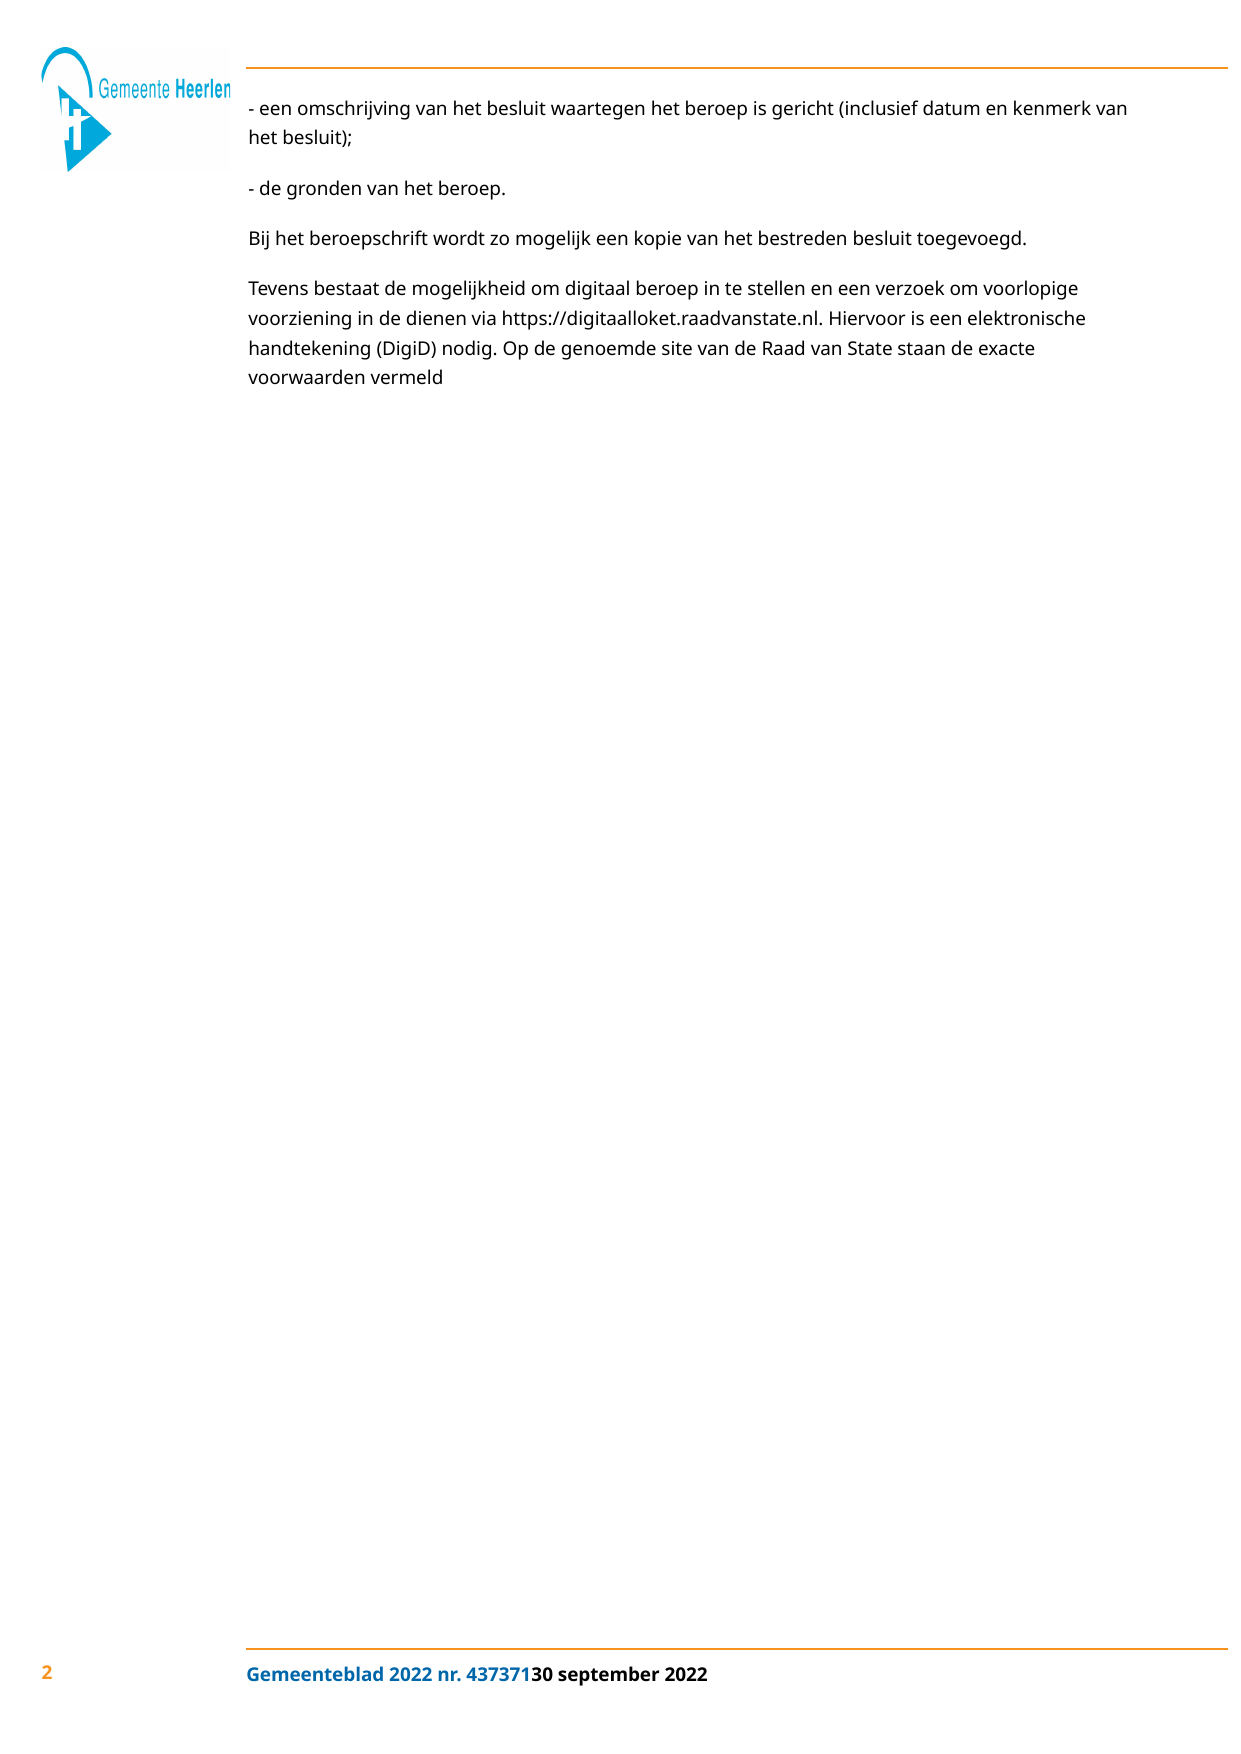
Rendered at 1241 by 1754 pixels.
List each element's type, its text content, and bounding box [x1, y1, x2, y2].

picture [41, 47, 231, 172]
text - de gronden van het beroep. [248, 175, 1152, 201]
text Tevens bestaat de mogelijkheid om digitaal beroep in te stellen en een verzoek om voorlopige voorziening in de dienen via https://digitaalloket.raadvanstate.nl. Hiervoor is een elektronische handtekening (DigiD) nodig. Op de genoemde site van de Raad van State staan de exacte voorwaarden vermeld [248, 276, 1152, 390]
picture [41, 47, 59, 70]
text - een omschrijving van het besluit waartegen het beroep is gericht (inclusief datum en kenmerk van het besluit); [248, 95, 1152, 150]
text Bij het beroepschrift wordt zo mogelijk een kopie van het bestreden besluit toegevoegd. [248, 225, 1152, 251]
